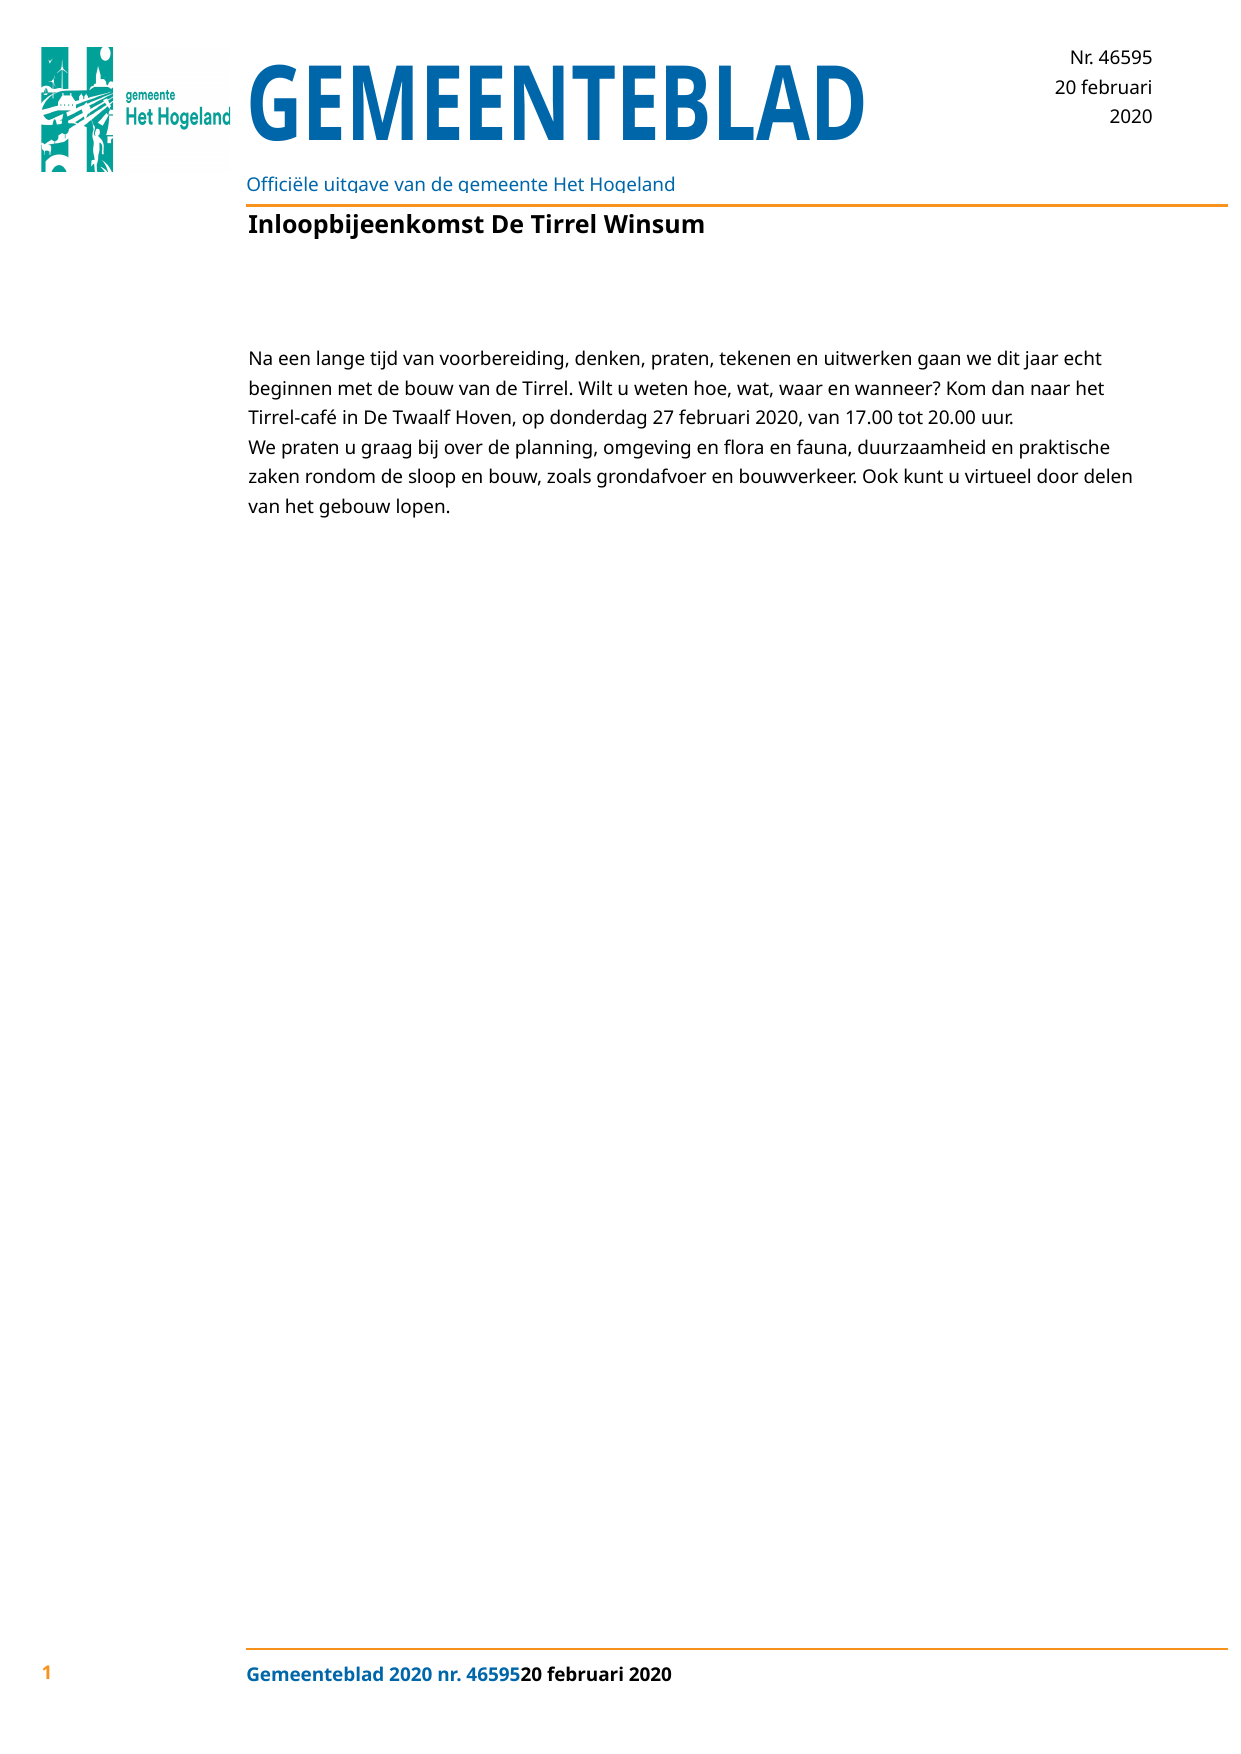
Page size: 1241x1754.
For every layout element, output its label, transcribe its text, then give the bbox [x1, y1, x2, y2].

text Na een lange tijd van voorbereiding, denken, praten, tekenen en uitwerken gaan we dit jaar echt beginnen met de bouw van de Tirrel. Wilt u weten hoe, wat, waar en wanneer? Kom dan naar het Tirrel-café in De Twaalf Hoven, op donderdag 27 februari 2020, van 17.00 tot 20.00 uur. [248, 345, 1152, 430]
picture [41, 47, 231, 172]
text We praten u graag bij over de planning, omgeving en flora en fauna, duurzaamheid en praktische zaken rondom de sloop en bouw, zoals grondafvoer en bouwverkeer. Ook kunt u virtueel door delen van het gebouw lopen. [248, 434, 1152, 519]
text Inloopbijeenkomst De Tirrel Winsum [248, 207, 1152, 241]
